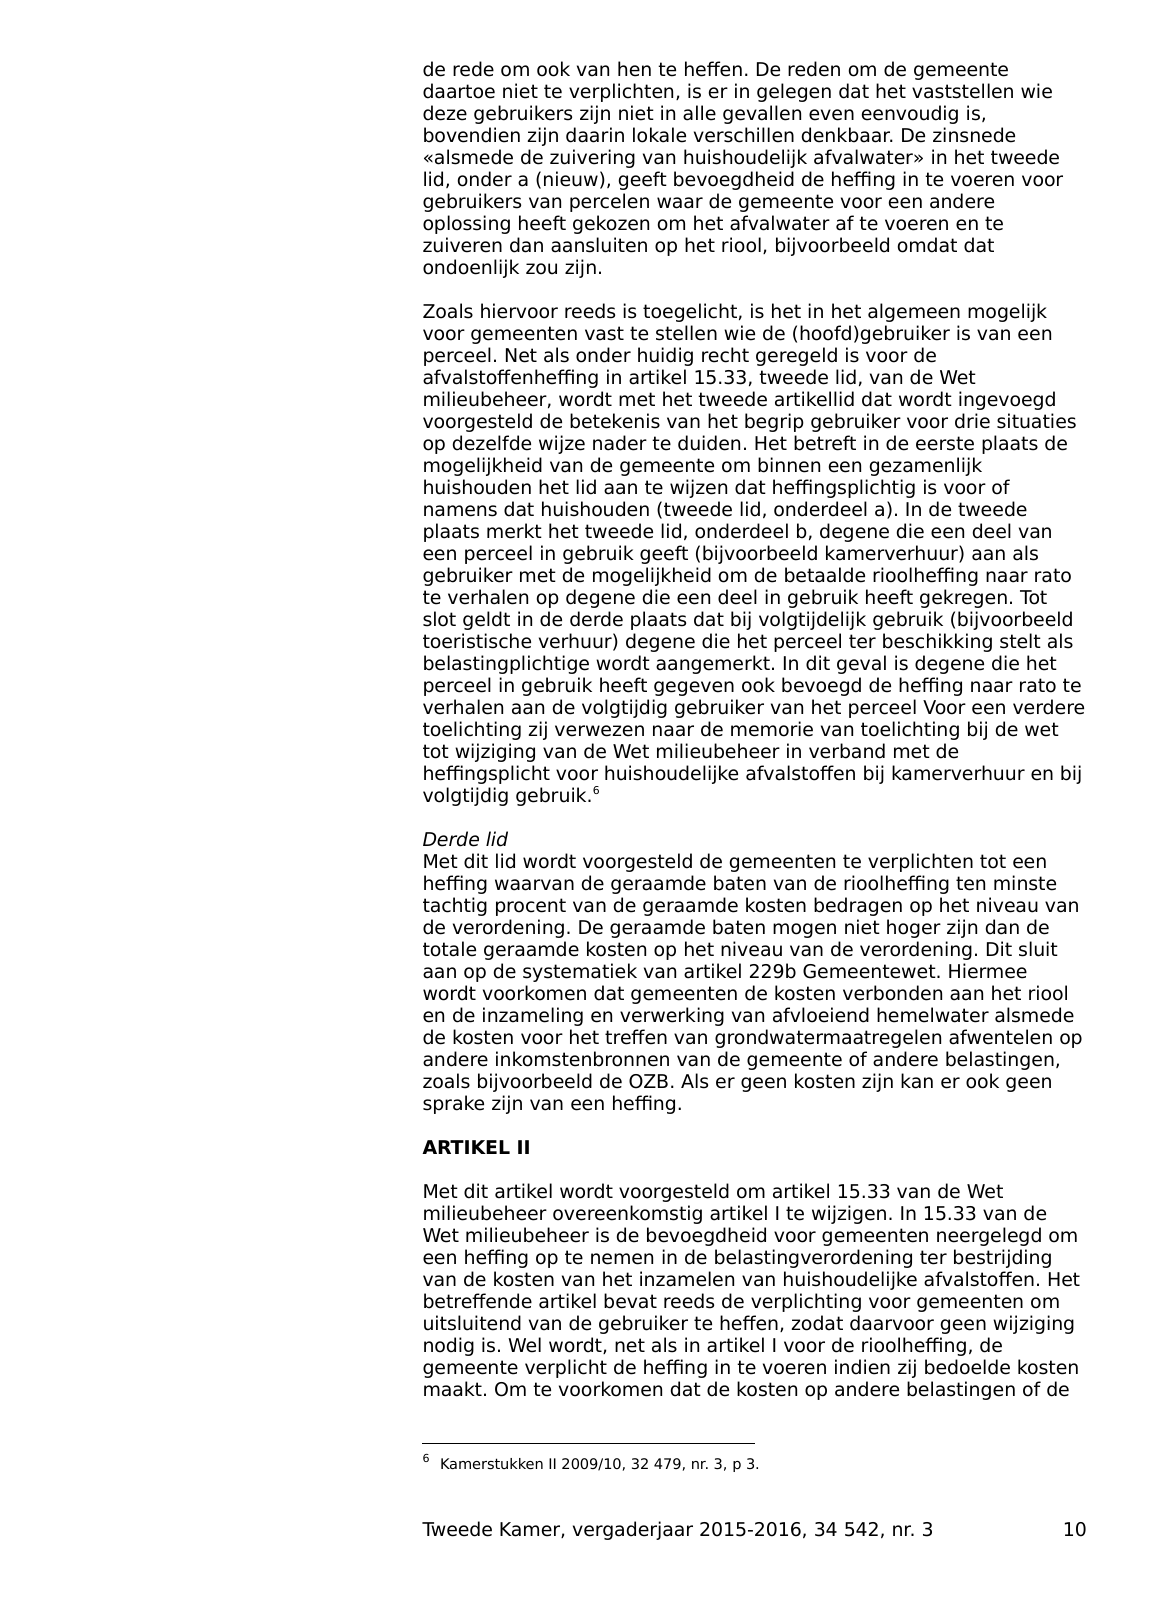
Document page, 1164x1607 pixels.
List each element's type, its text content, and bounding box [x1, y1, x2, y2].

text de rede om ook van hen te heffen. De reden om de gemeente daartoe niet te verplichten, is er in gelegen dat het vaststellen wie deze gebruikers zijn niet in alle gevallen even eenvoudig is, bovendien zijn daarin lokale verschillen denkbaar. De zinsnede «alsmede de zuivering van huishoudelijk afvalwater» in het tweede lid, onder a (nieuw), geeft bevoegdheid de heffing in te voeren voor gebruikers van percelen waar de gemeente voor een andere oplossing heeft gekozen om het afvalwater af te voeren en te zuiveren dan aansluiten op het riool, bijvoorbeeld omdat dat ondoenlijk zou zijn. [422, 59, 1087, 279]
text Zoals hiervoor reeds is toegelicht, is het in het algemeen mogelijk voor gemeenten vast te stellen wie de (hoofd)gebruiker is van een perceel. Net als onder huidig recht geregeld is voor de afvalstoffenheffing in artikel 15.33, tweede lid, van de Wet milieubeheer, wordt met het tweede artikellid dat wordt ingevoegd voorgesteld de betekenis van het begrip gebruiker voor drie situaties op dezelfde wijze nader te duiden. Het betreft in de eerste plaats de mogelijkheid van de gemeente om binnen een gezamenlijk huishouden het lid aan te wijzen dat heffingsplichtig is voor of namens dat huishouden (tweede lid, onderdeel a). In de tweede plaats merkt het tweede lid, onderdeel b, degene die een deel van een perceel in gebruik geeft (bijvoorbeeld kamerverhuur) aan als gebruiker met de mogelijkheid om de betaalde rioolheffing naar rato te verhalen op degene die een deel in gebruik heeft gekregen. Tot slot geldt in de derde plaats dat bij volgtijdelijk gebruik (bijvoorbeeld toeristische verhuur) degene die het perceel ter beschikking stelt als belastingplichtige wordt aangemerkt. In dit geval is degene die het perceel in gebruik heeft gegeven ook bevoegd de heffing naar rato te verhalen aan de volgtijdig gebruiker van het perceel Voor een verdere toelichting zij verwezen naar de memorie van toelichting bij de wet tot wijziging van de Wet milieubeheer in verband met de heffingsplicht voor huishoudelijke afvalstoffen bij kamerverhuur en bij volgtijdig gebruik. [422, 301, 1087, 807]
text Met dit artikel wordt voorgesteld om artikel 15.33 van de Wet milieubeheer overeenkomstig artikel I te wijzigen. In 15.33 van de Wet milieubeheer is de bevoegdheid voor gemeenten neergelegd om een heffing op te nemen in de belastingverordening ter bestrijding van de kosten van het inzamelen van huishoudelijke afvalstoffen. Het betreffende artikel bevat reeds de verplichting voor gemeenten om uitsluitend van de gebruiker te heffen, zodat daarvoor geen wijziging nodig is. Wel wordt, net als in artikel I voor de rioolheffing, de gemeente verplicht de heffing in te voeren indien zij bedoelde kosten maakt. Om te voorkomen dat de kosten op andere belastingen of de [422, 1181, 1087, 1401]
subtitle Derde lid [422, 829, 1087, 851]
subtitle ARTIKEL II [422, 1137, 1087, 1159]
text Kamerstukken II 2009/10, 32 479, nr. 3, p 3. [422, 1452, 1087, 1474]
text Met dit lid wordt voorgesteld de gemeenten te verplichten tot een heffing waarvan de geraamde baten van de rioolheffing ten minste tachtig procent van de geraamde kosten bedragen op het niveau van de verordening. De geraamde baten mogen niet hoger zijn dan de totale geraamde kosten op het niveau van de verordening. Dit sluit aan op de systematiek van artikel 229b Gemeentewet. Hiermee wordt voorkomen dat gemeenten de kosten verbonden aan het riool en de inzameling en verwerking van afvloeiend hemelwater alsmede de kosten voor het treffen van grondwatermaatregelen afwentelen op andere inkomstenbronnen van de gemeente of andere belastingen, zoals bijvoorbeeld de OZB. Als er geen kosten zijn kan er ook geen sprake zijn van een heffing. [422, 851, 1087, 1114]
